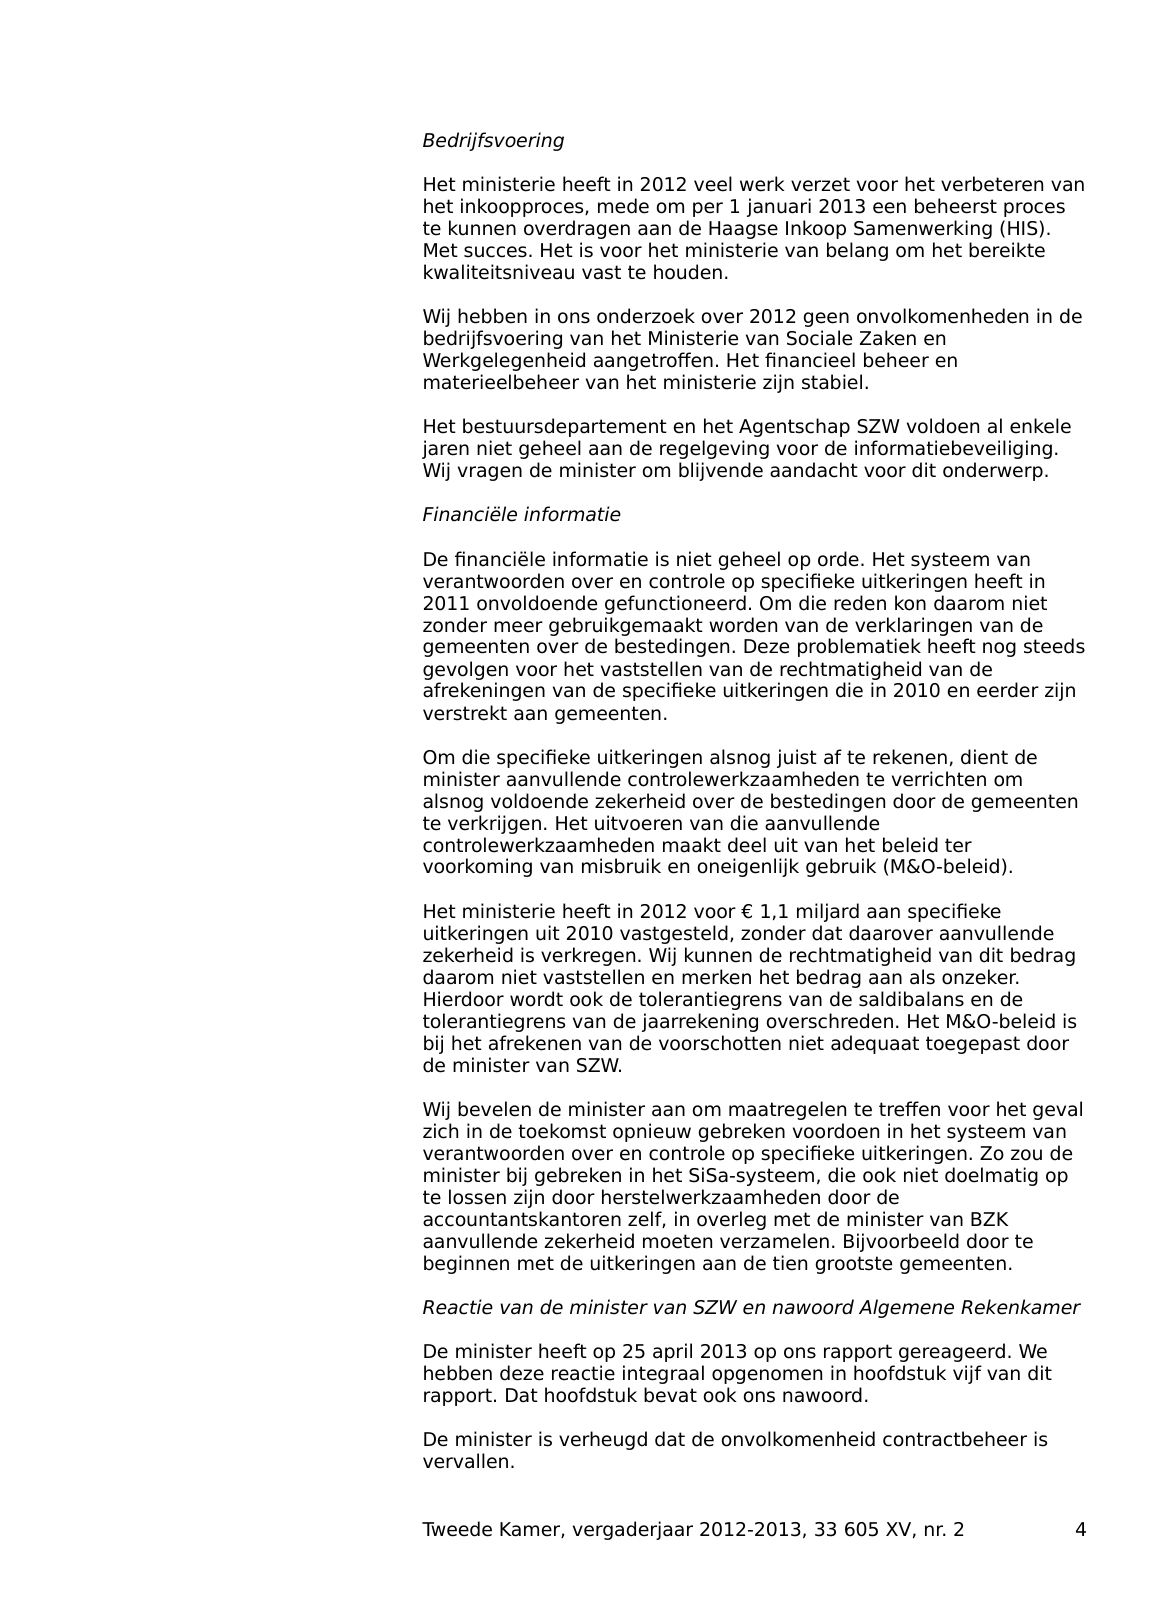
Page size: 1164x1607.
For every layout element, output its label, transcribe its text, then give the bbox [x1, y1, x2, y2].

subtitle Financiële informatie [422, 504, 1087, 526]
text Het ministerie heeft in 2012 voor € 1,1 miljard aan specifieke uitkeringen uit 2010 vastgesteld, zonder dat daarover aanvullende zekerheid is verkregen. Wij kunnen de rechtmatigheid van dit bedrag daarom niet vaststellen en merken het bedrag aan als onzeker. Hierdoor wordt ook de tolerantiegrens van de saldibalans en de tolerantiegrens van de jaarrekening overschreden. Het M&O-beleid is bij het afrekenen van de voorschotten niet adequaat toegepast door de minister van SZW. [422, 901, 1087, 1076]
text De financiële informatie is niet geheel op orde. Het systeem van verantwoorden over en controle op specifieke uitkeringen heeft in 2011 onvoldoende gefunctioneerd. Om die reden kon daarom niet zonder meer gebruikgemaakt worden van de verklaringen van de gemeenten over de bestedingen. Deze problematiek heeft nog steeds gevolgen voor het vaststellen van de rechtmatigheid van de afrekeningen van de specifieke uitkeringen die in 2010 en eerder zijn verstrekt aan gemeenten. [422, 548, 1087, 724]
text Het ministerie heeft in 2012 veel werk verzet voor het verbeteren van het inkoopproces, mede om per 1 januari 2013 een beheerst proces te kunnen overdragen aan de Haagse Inkoop Samenwerking (HIS). Met succes. Het is voor het ministerie van belang om het bereikte kwaliteitsniveau vast te houden. [422, 174, 1087, 284]
text Wij bevelen de minister aan om maatregelen te treffen voor het geval zich in de toekomst opnieuw gebreken voordoen in het systeem van verantwoorden over en controle op specifieke uitkeringen. Zo zou de minister bij gebreken in het SiSa-systeem, die ook niet doelmatig op te lossen zijn door herstelwerkzaamheden door de accountantskantoren zelf, in overleg met de minister van BZK aanvullende zekerheid moeten verzamelen. Bijvoorbeeld door te beginnen met de uitkeringen aan de tien grootste gemeenten. [422, 1099, 1087, 1274]
text Om die specifieke uitkeringen alsnog juist af te rekenen, dient de minister aanvullende controlewerkzaamheden te verrichten om alsnog voldoende zekerheid over de bestedingen door de gemeenten te verkrijgen. Het uitvoeren van die aanvullende controlewerkzaamheden maakt deel uit van het beleid ter voorkoming van misbruik en oneigenlijk gebruik (M&O-beleid). [422, 747, 1087, 878]
subtitle Reactie van de minister van SZW en nawoord Algemene Rekenkamer [422, 1297, 1087, 1319]
text Wij hebben in ons onderzoek over 2012 geen onvolkomenheden in de bedrijfsvoering van het Ministerie van Sociale Zaken en Werkgelegenheid aangetroffen. Het financieel beheer en materieelbeheer van het ministerie zijn stabiel. [422, 306, 1087, 394]
text De minister is verheugd dat de onvolkomenheid contractbeheer is vervallen. [422, 1429, 1087, 1473]
text Het bestuursdepartement en het Agentschap SZW voldoen al enkele jaren niet geheel aan de regelgeving voor de informatiebeveiliging. Wij vragen de minister om blijvende aandacht voor dit onderwerp. [422, 416, 1087, 482]
text De minister heeft op 25 april 2013 op ons rapport gereageerd. We hebben deze reactie integraal opgenomen in hoofdstuk vijf van dit rapport. Dat hoofdstuk bevat ook ons nawoord. [422, 1341, 1087, 1407]
subtitle Bedrijfsvoering [422, 130, 1087, 152]
